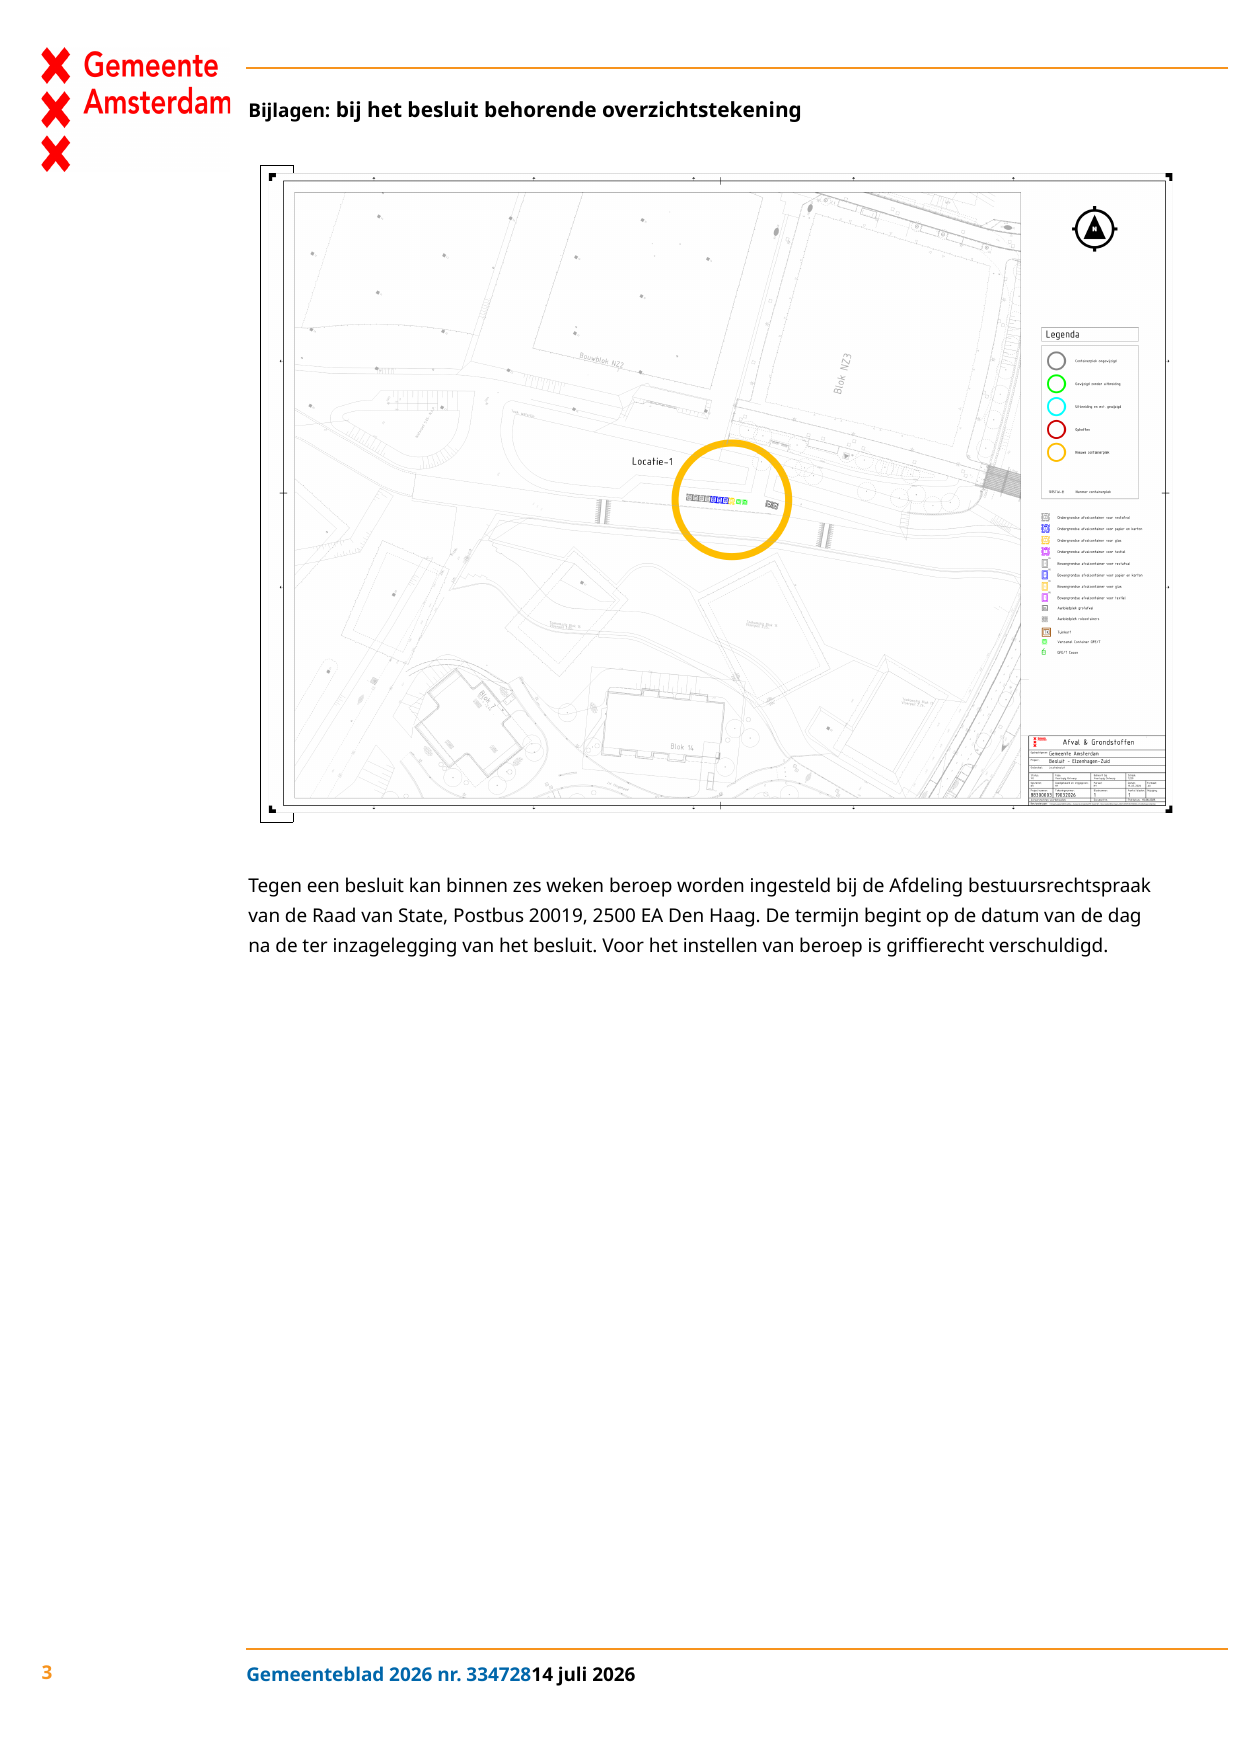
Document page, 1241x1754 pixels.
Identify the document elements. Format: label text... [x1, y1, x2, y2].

picture [41, 47, 231, 172]
text Tegen een besluit kan binnen zes weken beroep worden ingesteld bij de Afdeling bestuursrechtspraak van de Raad van State, Postbus 20019, 2500 EA Den Haag. De termijn begint op de datum van de dag na de ter inzagelegging van het besluit. Voor het instellen van beroep is griffierecht verschuldigd. [248, 873, 1152, 958]
picture [268, 173, 1173, 813]
text Bijlagen: bij het besluit behorende overzichtstekening [248, 95, 1152, 123]
